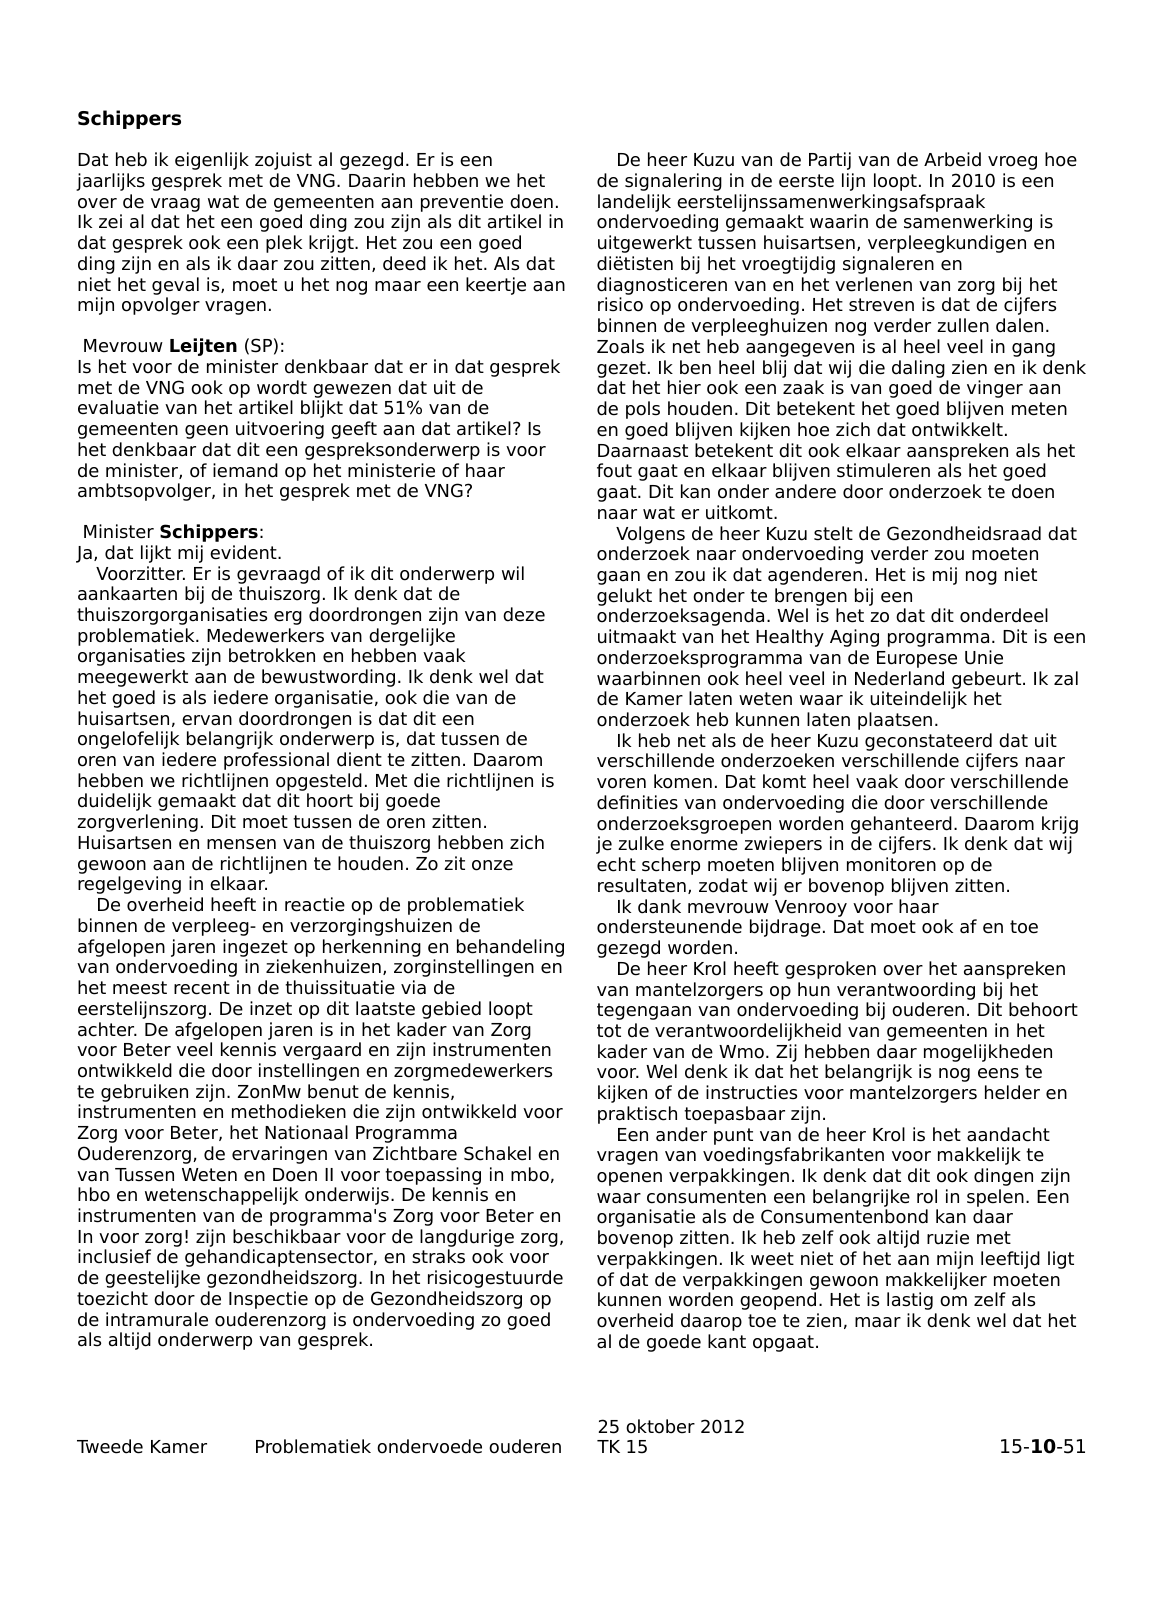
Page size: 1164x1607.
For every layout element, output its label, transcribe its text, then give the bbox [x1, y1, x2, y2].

text De heer Kuzu van de Partij van de Arbeid vroeg hoe de signalering in de eerste lijn loopt. In 2010 is een landelijk eerstelijnssamenwerkingsafspraak ondervoeding gemaakt waarin de samenwerking is uitgewerkt tussen huisartsen, verpleegkundigen en diëtisten bij het vroegtijdig signaleren en diagnosticeren van en het verlenen van zorg bij het risico op ondervoeding. Het streven is dat de cijfers binnen de verpleeghuizen nog verder zullen dalen. Zoals ik net heb aangegeven is al heel veel in gang gezet. Ik ben heel blij dat wij die daling zien en ik denk dat het hier ook een zaak is van goed de vinger aan de pols houden. Dit betekent het goed blijven meten en goed blijven kijken hoe zich dat ontwikkelt. Daarnaast betekent dit ook elkaar aanspreken als het fout gaat en elkaar blijven stimuleren als het goed gaat. Dit kan onder andere door onderzoek te doen naar wat er uitkomt. [596, 150, 1087, 523]
text Is het voor de minister denkbaar dat er in dat gesprek met de VNG ook op wordt gewezen dat uit de evaluatie van het artikel blijkt dat 51% van de gemeenten geen uitvoering geeft aan dat artikel? Is het denkbaar dat dit een gespreksonderwerp is voor de minister, of iemand op het ministerie of haar ambtsopvolger, in het gesprek met de VNG? [77, 357, 567, 502]
text Mevrouw Leijten (SP): [77, 336, 567, 357]
text Voorzitter. Er is gevraagd of ik dit onderwerp wil aankaarten bij de thuiszorg. Ik denk dat de thuiszorgorganisaties erg doordrongen zijn van deze problematiek. Medewerkers van dergelijke organisaties zijn betrokken en hebben vaak meegewerkt aan de bewustwording. Ik denk wel dat het goed is als iedere organisatie, ook die van de huisartsen, ervan doordrongen is dat dit een ongelofelijk belangrijk onderwerp is, dat tussen de oren van iedere professional dient te zitten. Daarom hebben we richtlijnen opgesteld. Met die richtlijnen is duidelijk gemaakt dat dit hoort bij goede zorgverlening. Dit moet tussen de oren zitten. Huisartsen en mensen van de thuiszorg hebben zich gewoon aan de richtlijnen te houden. Zo zit onze regelgeving in elkaar. [77, 563, 567, 895]
text Een ander punt van de heer Krol is het aandacht vragen van voedingsfabrikanten voor makkelijk te openen verpakkingen. Ik denk dat dit ook dingen zijn waar consumenten een belangrijke rol in spelen. Een organisatie als de Consumentenbond kan daar bovenop zitten. Ik heb zelf ook altijd ruzie met verpakkingen. Ik weet niet of het aan mijn leeftijd ligt of dat de verpakkingen gewoon makkelijker moeten kunnen worden geopend. Het is lastig om zelf als overheid daarop toe te zien, maar ik denk wel dat het al de goede kant opgaat. [596, 1124, 1087, 1352]
text Ja, dat lijkt mij evident. [77, 543, 567, 563]
text Minister Schippers: [77, 522, 567, 543]
text De heer Krol heeft gesproken over het aanspreken van mantelzorgers op hun verantwoording bij het tegengaan van ondervoeding bij ouderen. Dit behoort tot de verantwoordelijkheid van gemeenten in het kader van de Wmo. Zij hebben daar mogelijkheden voor. Wel denk ik dat het belangrijk is nog eens te kijken of de instructies voor mantelzorgers helder en praktisch toepasbaar zijn. [596, 959, 1087, 1124]
text Ik dank mevrouw Venrooy voor haar ondersteunende bijdrage. Dat moet ook af en toe gezegd worden. [596, 896, 1087, 959]
text De overheid heeft in reactie op de problematiek binnen de verpleeg- en verzorgingshuizen de afgelopen jaren ingezet op herkenning en behandeling van ondervoeding in ziekenhuizen, zorginstellingen en het meest recent in de thuissituatie via de eerstelijnszorg. De inzet op dit laatste gebied loopt achter. De afgelopen jaren is in het kader van Zorg voor Beter veel kennis vergaard en zijn instrumenten ontwikkeld die door instellingen en zorgmedewerkers te gebruiken zijn. ZonMw benut de kennis, instrumenten en methodieken die zijn ontwikkeld voor Zorg voor Beter, het Nationaal Programma Ouderenzorg, de ervaringen van Zichtbare Schakel en van Tussen Weten en Doen II voor toepassing in mbo, hbo en wetenschappelijk onderwijs. De kennis en instrumenten van de programma's Zorg voor Beter en In voor zorg! zijn beschikbaar voor de langdurige zorg, inclusief de gehandicaptensector, en straks ook voor de geestelijke gezondheidszorg. In het risicogestuurde toezicht door de Inspectie op de Gezondheidszorg op de intramurale ouderenzorg is ondervoeding zo goed als altijd onderwerp van gesprek. [77, 895, 567, 1351]
text Ik heb net als de heer Kuzu geconstateerd dat uit verschillende onderzoeken verschillende cijfers naar voren komen. Dat komt heel vaak door verschillende definities van ondervoeding die door verschillende onderzoeksgroepen worden gehanteerd. Daarom krijg je zulke enorme zwiepers in de cijfers. Ik denk dat wij echt scherp moeten blijven monitoren op de resultaten, zodat wij er bovenop blijven zitten. [596, 731, 1087, 896]
text Dat heb ik eigenlijk zojuist al gezegd. Er is een jaarlijks gesprek met de VNG. Daarin hebben we het over de vraag wat de gemeenten aan preventie doen. Ik zei al dat het een goed ding zou zijn als dit artikel in dat gesprek ook een plek krijgt. Het zou een goed ding zijn en als ik daar zou zitten, deed ik het. Als dat niet het geval is, moet u het nog maar een keertje aan mijn opvolger vragen. [77, 150, 567, 316]
text Volgens de heer Kuzu stelt de Gezondheidsraad dat onderzoek naar ondervoeding verder zou moeten gaan en zou ik dat agenderen. Het is mij nog niet gelukt het onder te brengen bij een onderzoeksagenda. Wel is het zo dat dit onderdeel uitmaakt van het Healthy Aging programma. Dit is een onderzoeksprogramma van de Europese Unie waarbinnen ook heel veel in Nederland gebeurt. Ik zal de Kamer laten weten waar ik uiteindelijk het onderzoek heb kunnen laten plaatsen. [596, 523, 1087, 731]
